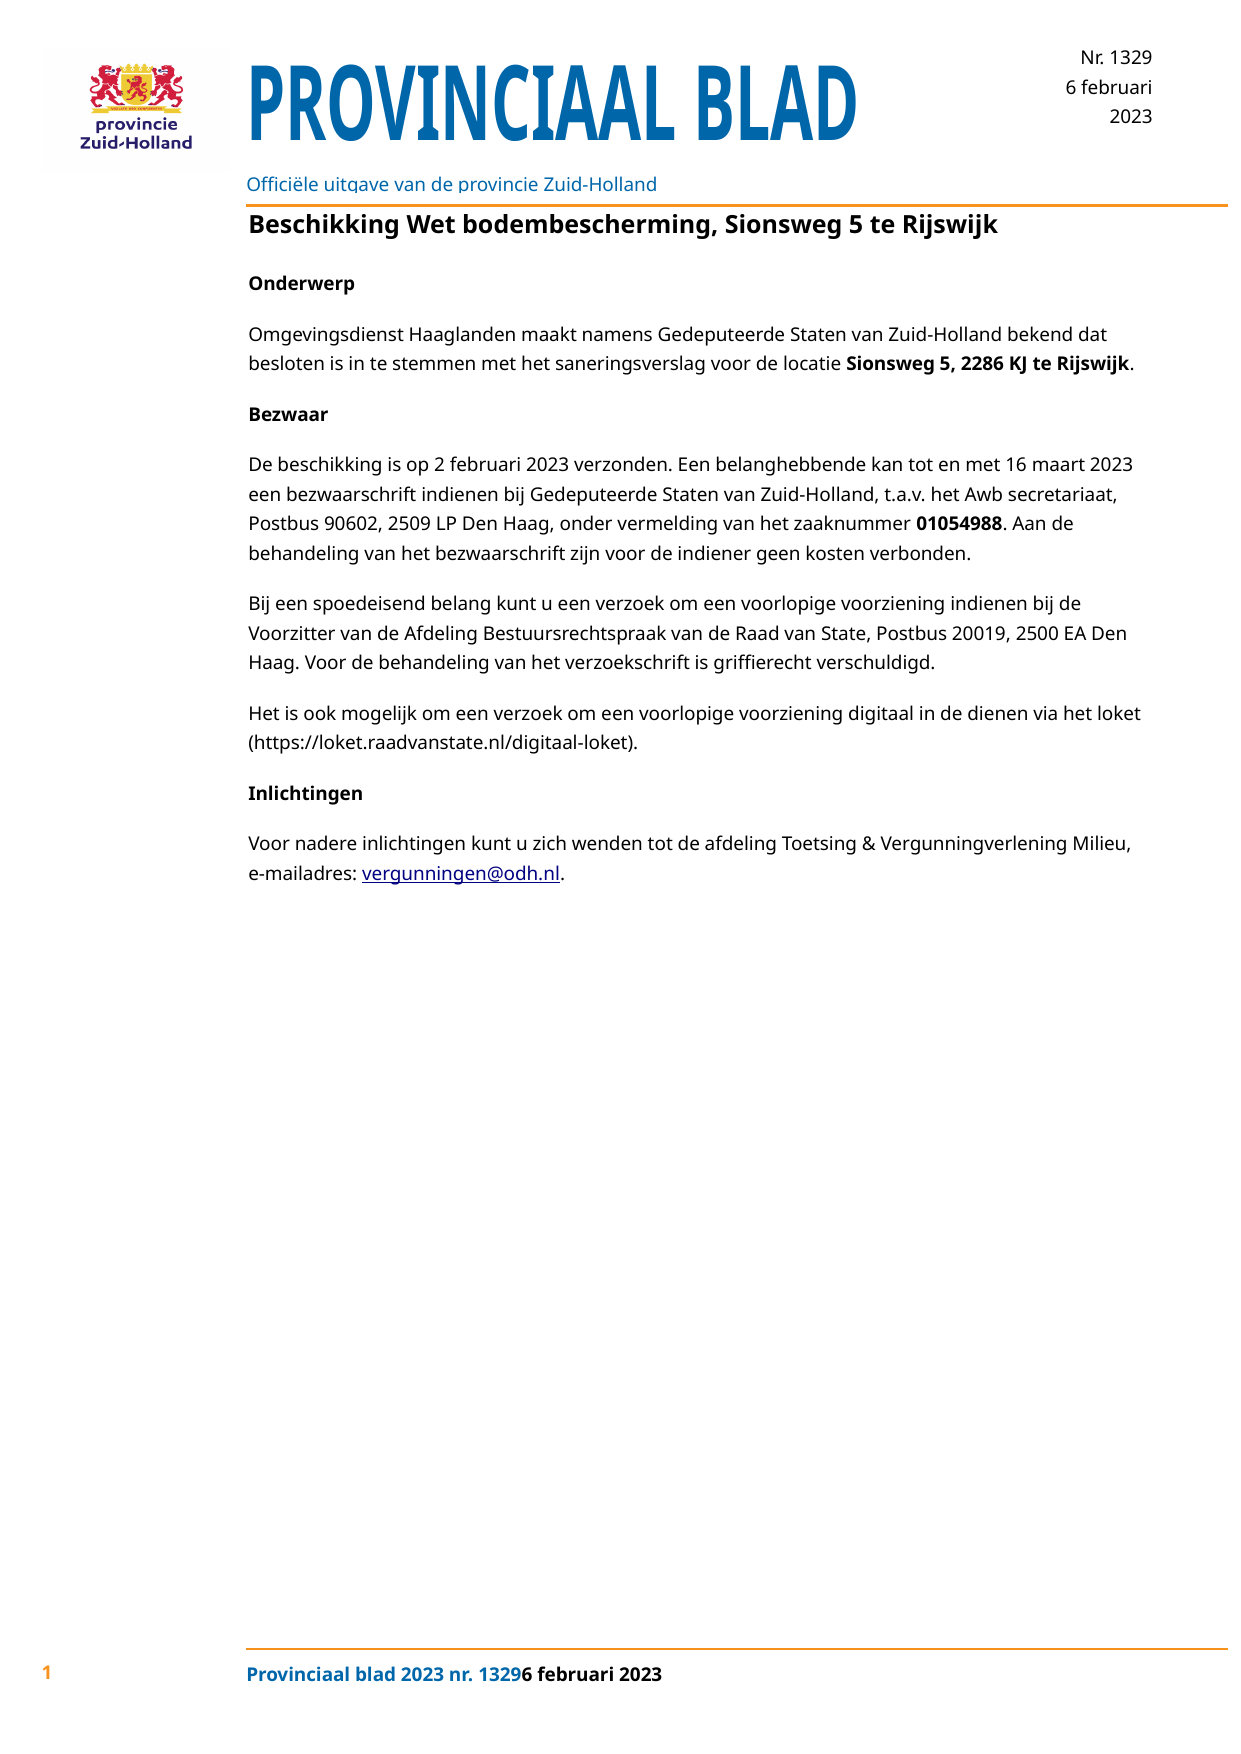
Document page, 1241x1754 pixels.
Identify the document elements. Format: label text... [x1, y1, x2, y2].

text Onderwerp [248, 270, 1152, 296]
text Omgevingsdienst Haaglanden maakt namens Gedeputeerde Staten van Zuid-Holland bekend dat besloten is in te stemmen met het saneringsverslag voor de locatie Sionsweg 5, 2286 KJ te Rijswijk. [248, 321, 1152, 376]
picture [41, 47, 231, 172]
text De beschikking is op 2 februari 2023 verzonden. Een belanghebbende kan tot en met 16 maart 2023 een bezwaarschrift indienen bij Gedeputeerde Staten van Zuid-Holland, t.a.v. het Awb secretariaat, Postbus 90602, 2509 LP Den Haag, onder vermelding van het zaaknummer 01054988. Aan de behandeling van het bezwaarschrift zijn voor de indiener geen kosten verbonden. [248, 451, 1152, 566]
text Het is ook mogelijk om een verzoek om een voorlopige voorziening digitaal in de dienen via het loket (https://loket.raadvanstate.nl/digitaal-loket). [248, 700, 1152, 755]
text Inlichtingen [248, 780, 1152, 806]
text Beschikking Wet bodembescherming, Sionsweg 5 te Rijswijk [248, 207, 1152, 241]
text Voor nadere inlichtingen kunt u zich wenden tot de afdeling Toetsing & Vergunningverlening Milieu, e-mailadres: vergunningen@odh.nl. [248, 830, 1152, 886]
text Bezwaar [248, 401, 1152, 426]
text Bij een spoedeisend belang kunt u een verzoek om een voorlopige voorziening indienen bij de Voorzitter van de Afdeling Bestuursrechtspraak van de Raad van State, Postbus 20019, 2500 EA Den Haag. Voor de behandeling van het verzoekschrift is griffierecht verschuldigd. [248, 590, 1152, 675]
